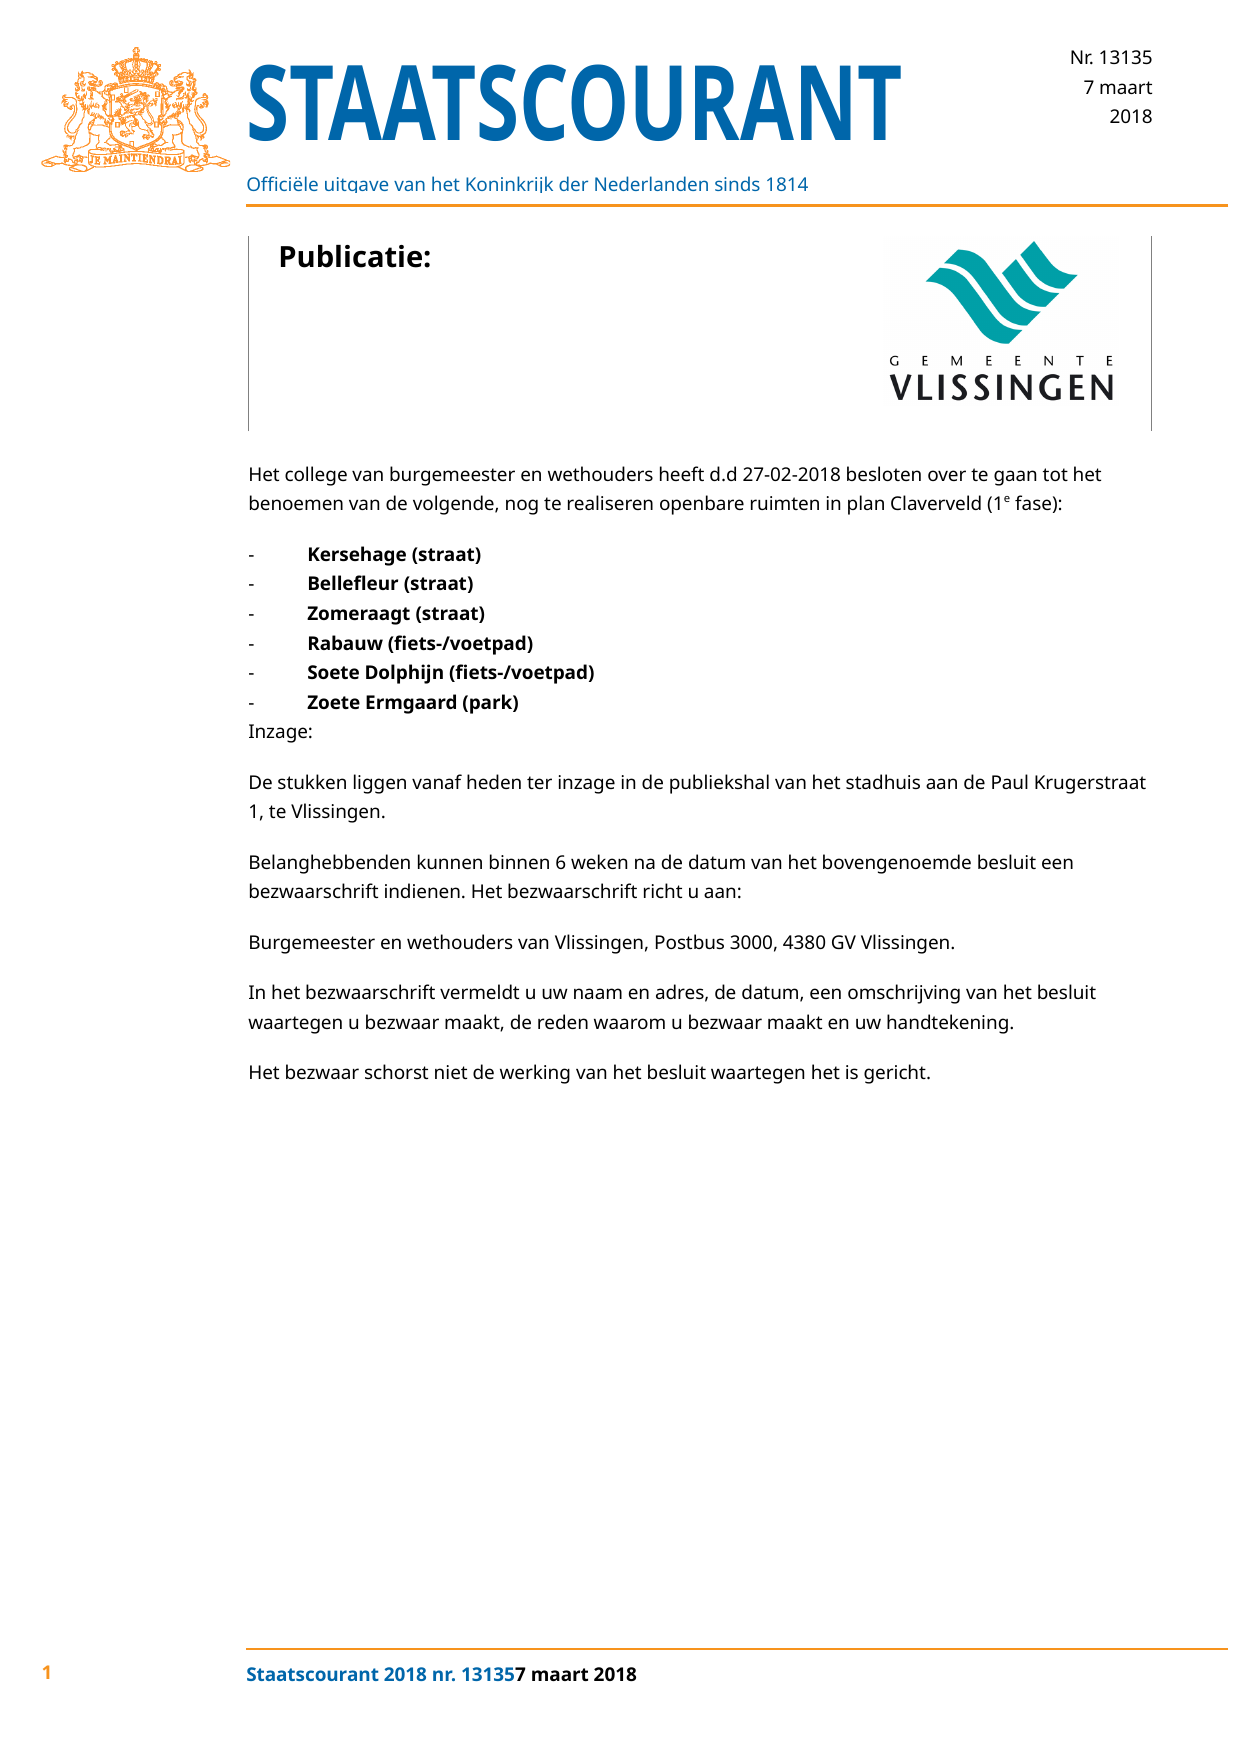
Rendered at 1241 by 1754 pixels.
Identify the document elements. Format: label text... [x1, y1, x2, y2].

list Zomeraagt (straat) [248, 600, 1152, 626]
text De stukken liggen vanaf heden ter inzage in de publiekshal van het stadhuis aan de Paul Krugerstraat 1, te Vlissingen. [248, 769, 1152, 824]
list Soete Dolphijn (fiets-/voetpad) [248, 659, 1152, 685]
list Zoete Ermgaard (park) [248, 689, 1152, 714]
text Het bezwaar schorst niet de werking van het besluit waartegen het is gericht. [248, 1059, 1152, 1085]
list Kersehage (straat) [248, 541, 1152, 567]
table_header [850, 236, 1151, 431]
text Het college van burgemeester en wethouders heeft d.d 27-02-2018 besloten over te gaan tot het benoemen van de volgende, nog te realiseren openbare ruimten in plan Claverveld (1e fase): [248, 461, 1152, 516]
text Inzage: [248, 718, 1152, 744]
text Burgemeester en wethouders van Vlissingen, Postbus 3000, 4380 GV Vlissingen. [248, 929, 1152, 954]
text In het bezwaarschrift vermeldt u uw naam en adres, de datum, een omschrijving van het besluit waartegen u bezwaar maakt, de reden waarom u bezwaar maakt en uw handtekening. [248, 979, 1152, 1034]
list Rabauw (fiets-/voetpad) [248, 630, 1152, 655]
table_header Publicatie: [249, 236, 850, 431]
picture [882, 236, 1119, 406]
picture [41, 47, 231, 172]
text Belanghebbenden kunnen binnen 6 weken na de datum van het bovengenoemde besluit een bezwaarschrift indienen. Het bezwaarschrift richt u aan: [248, 849, 1152, 904]
list Bellefleur (straat) [248, 571, 1152, 596]
